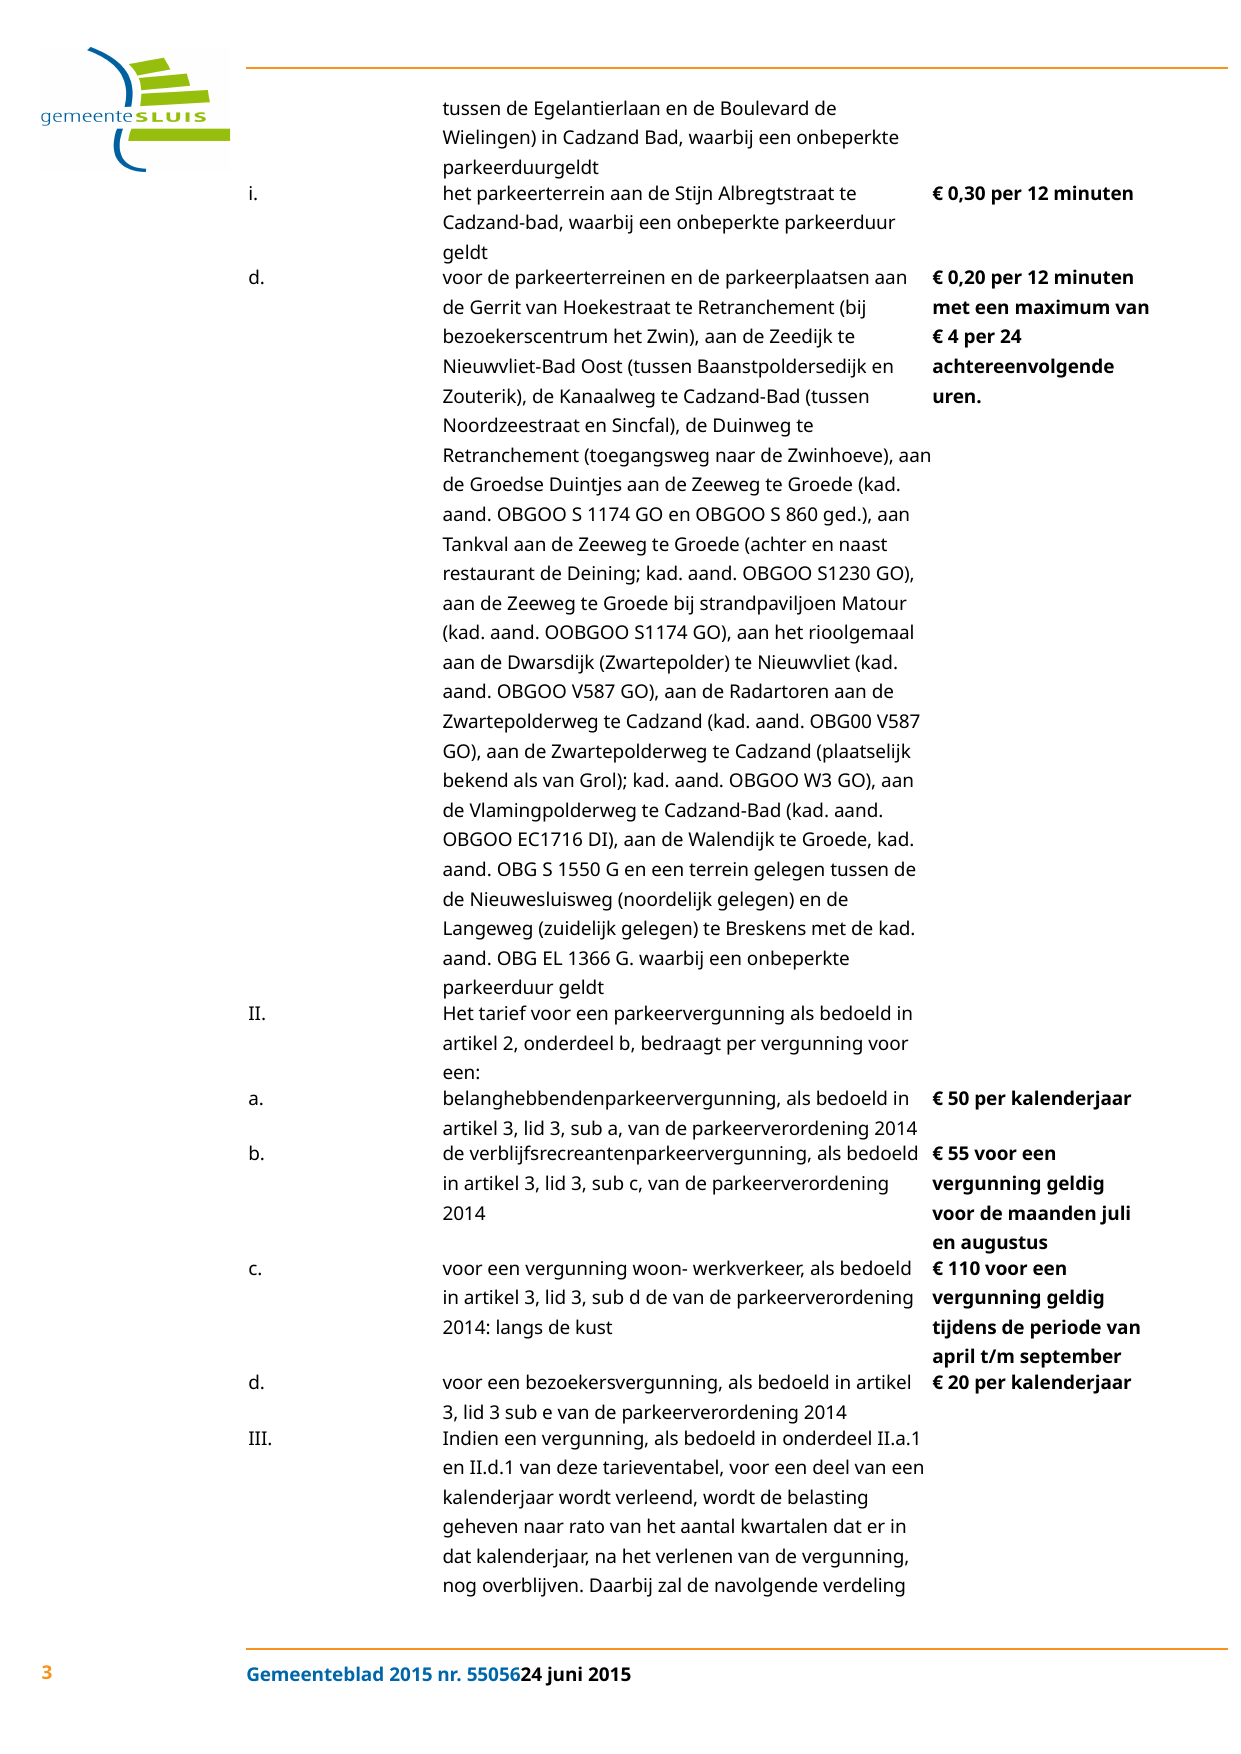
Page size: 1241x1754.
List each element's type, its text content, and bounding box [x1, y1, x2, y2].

table_cell c. [248, 1255, 442, 1369]
table_cell voor een vergunning woon- werkverkeer, als bedoeld in artikel 3, lid 3, sub d de van de parkeerverordening 2014: langs de kust [442, 1255, 932, 1369]
table_cell i. [248, 180, 442, 264]
table_cell € 20 per kalenderjaar [932, 1370, 1152, 1425]
table_cell [932, 1425, 1152, 1598]
table_cell het parkeerterrein aan de Stijn Albregtstraat te Cadzand-bad, waarbij een onbeperkte parkeerduur geldt [442, 180, 932, 264]
table_cell tussen de Egelantierlaan en de Boulevard de Wielingen) in Cadzand Bad, waarbij een onbeperkte parkeerduurgeldt [442, 95, 932, 180]
table_cell voor de parkeerterreinen en de parkeerplaatsen aan de Gerrit van Hoekestraat te Retranchement (bij bezoekerscentrum het Zwin), aan de Zeedijk te Nieuwvliet-Bad Oost (tussen Baanstpoldersedijk en Zouterik), de Kanaalweg te Cadzand-Bad (tussen Noordzeestraat en Sincfal), de Duinweg te Retranchement (toegangsweg naar de Zwinhoeve), aan de Groedse Duintjes aan de Zeeweg te Groede (kad. aand. OBGOO S 1174 GO en OBGOO S 860 ged.), aan Tankval aan de Zeeweg te Groede (achter en naast restaurant de Deining; kad. aand. OBGOO S1230 GO), aan de Zeeweg te Groede bij strandpaviljoen Matour (kad. aand. OOBGOO S1174 GO), aan het rioolgemaal aan de Dwarsdijk (Zwartepolder) te Nieuwvliet (kad. aand. OBGOO V587 GO), aan de Radartoren aan de Zwartepolderweg te Cadzand (kad. aand. OBG00 V587 GO), aan de Zwartepolderweg te Cadzand (plaatselijk bekend als van Grol); kad. aand. OBGOO W3 GO), aan de Vlamingpolderweg te Cadzand-Bad (kad. aand. OBGOO EC1716 DI), aan de Walendijk te Groede, kad. aand. OBG S 1550 G en een terrein gelegen tussen de de Nieuwesluisweg (noordelijk gelegen) en de Langeweg (zuidelijk gelegen) te Breskens met de kad. aand. OBG EL 1366 G. waarbij een onbeperkte parkeerduur geldt [442, 265, 932, 1000]
table_cell € 110 voor een vergunning geldig tijdens de periode van april t/m september [932, 1255, 1152, 1369]
table_cell voor een bezoekersvergunning, als bedoeld in artikel 3, lid 3 sub e van de parkeerverordening 2014 [442, 1370, 932, 1425]
table_cell € 55 voor een vergunning geldig voor de maanden juli en augustus [932, 1141, 1152, 1255]
table_cell d. [248, 265, 442, 1000]
table_cell € 0,20 per 12 minuten met een maximum van € 4 per 24 achtereenvolgende uren. [932, 265, 1152, 1000]
table_cell Het tarief voor een parkeervergunning als bedoeld in artikel 2, onderdeel b, bedraagt per vergunning voor een: [442, 1000, 932, 1085]
table_cell de verblijfsrecreantenparkeervergunning, als bedoeld in artikel 3, lid 3, sub c, van de parkeerverordening 2014 [442, 1141, 932, 1255]
table_cell II. [248, 1000, 442, 1085]
table_cell [932, 1000, 1152, 1085]
table_cell € 50 per kalenderjaar [932, 1085, 1152, 1141]
table_cell III. [248, 1425, 442, 1598]
table_cell b. [248, 1141, 442, 1255]
table_cell Indien een vergunning, als bedoeld in onderdeel II.a.1 en II.d.1 van deze tarieventabel, voor een deel van een kalenderjaar wordt verleend, wordt de belasting geheven naar rato van het aantal kwartalen dat er in dat kalenderjaar, na het verlenen van de vergunning, nog overblijven. Daarbij zal de navolgende verdeling [442, 1425, 932, 1598]
table_cell a. [248, 1085, 442, 1141]
table_cell d. [248, 1370, 442, 1425]
table_cell belanghebbendenparkeervergunning, als bedoeld in artikel 3, lid 3, sub a, van de parkeerverordening 2014 [442, 1085, 932, 1141]
table_cell € 0,30 per 12 minuten [932, 180, 1152, 264]
table_cell [932, 95, 1152, 180]
table_cell [248, 95, 442, 180]
picture [41, 47, 231, 172]
